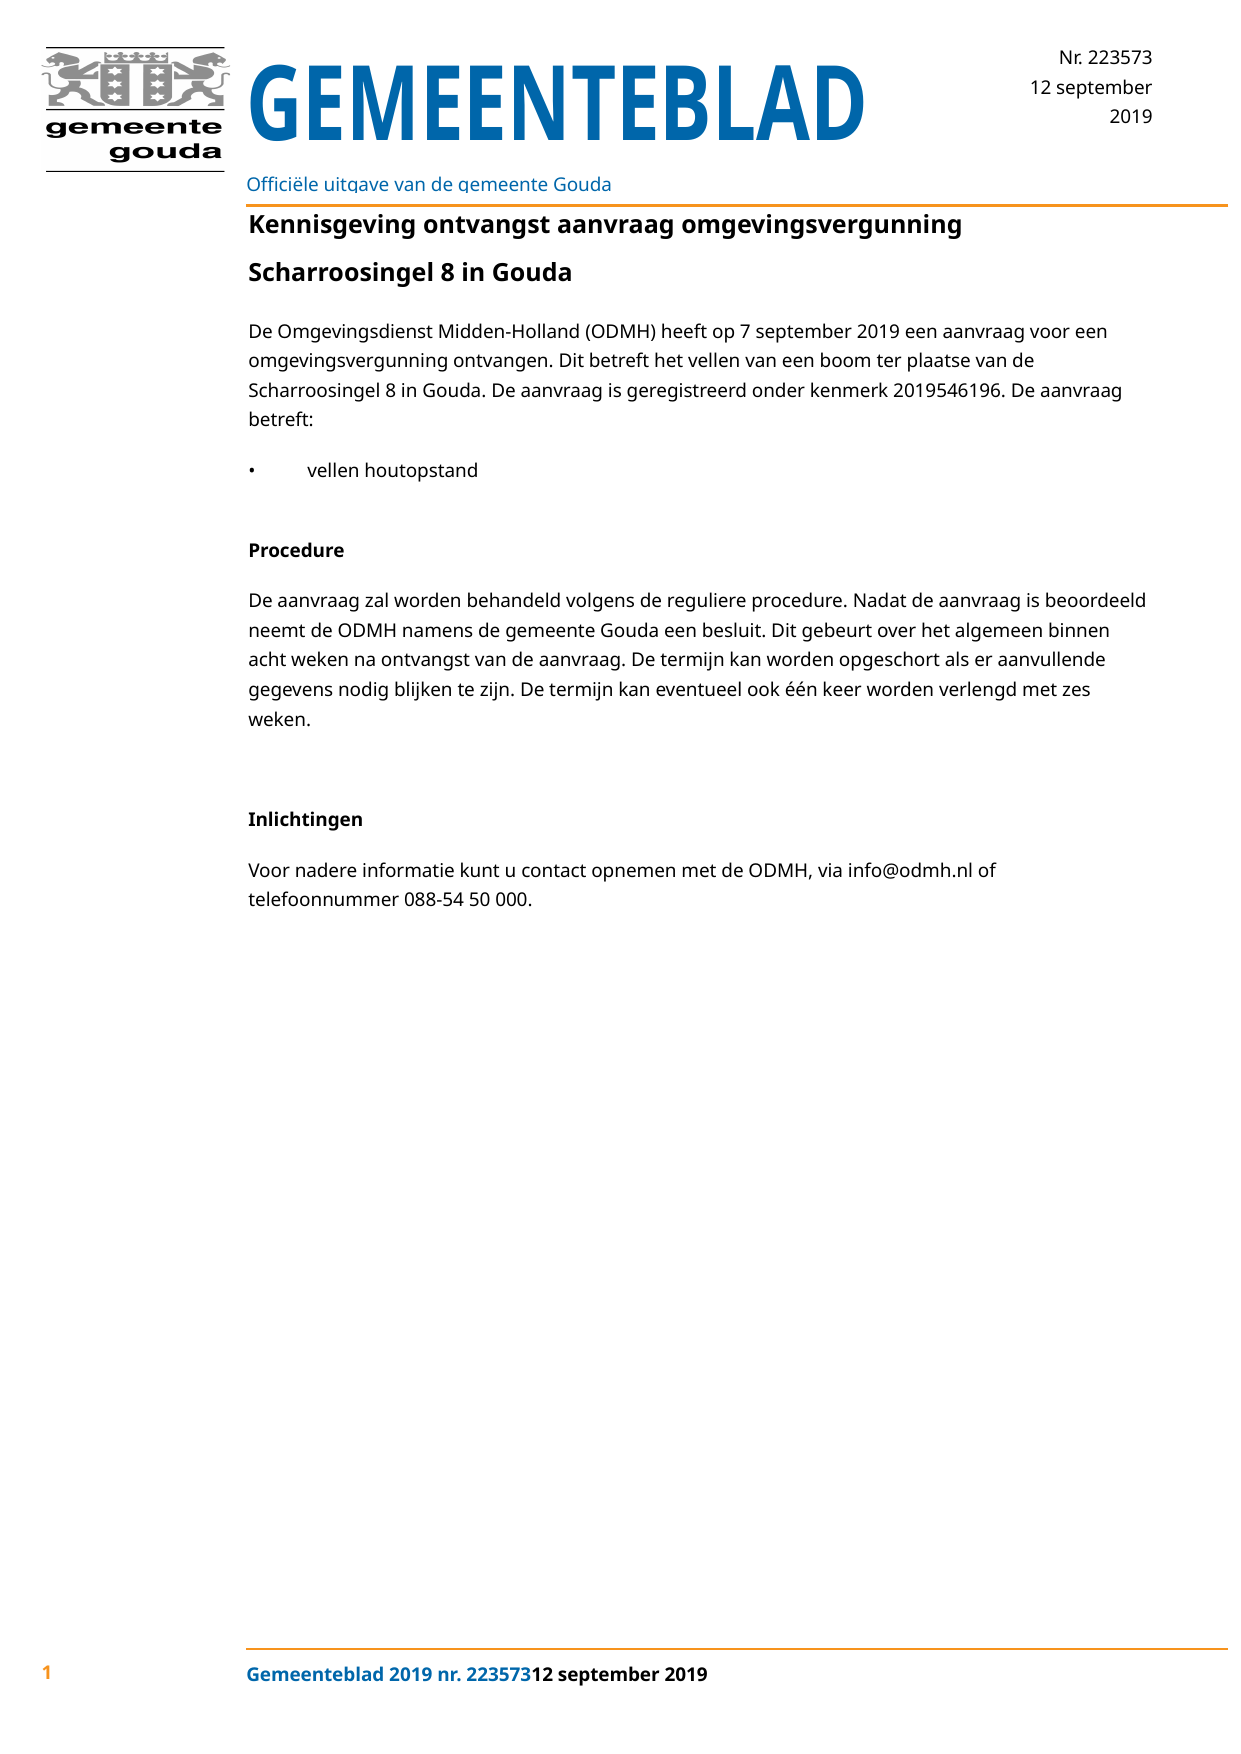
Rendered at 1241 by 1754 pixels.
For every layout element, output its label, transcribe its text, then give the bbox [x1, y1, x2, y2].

text De Omgevingsdienst Midden-Holland (ODMH) heeft op 7 september 2019 een aanvraag voor een omgevingsvergunning ontvangen. Dit betreft het vellen van een boom ter plaatse van de Scharroosingel 8 in Gouda. De aanvraag is geregistreerd onder kenmerk 2019546196. De aanvraag betreft: [248, 318, 1152, 432]
picture [41, 47, 231, 172]
text De aanvraag zal worden behandeld volgens de reguliere procedure. Nadat de aanvraag is beoordeeld neemt de ODMH namens de gemeente Gouda een besluit. Dit gebeurt over het algemeen binnen acht weken na ontvangst van de aanvraag. De termijn kan worden opgeschort als er aanvullende gegevens nodig blijken te zijn. De termijn kan eventueel ook één keer worden verlengd met zes weken. [248, 587, 1152, 732]
text Procedure [248, 537, 1152, 563]
text Inlichtingen [248, 807, 1152, 832]
list vellen houtopstand [248, 457, 1152, 483]
text Voor nadere informatie kunt u contact opnemen met de ODMH, via info@odmh.nl of telefoonnummer 088-54 50 000. [248, 857, 1152, 912]
text Kennisgeving ontvangst aanvraag omgevingsvergunning Scharroosingel 8 in Gouda [248, 207, 1152, 288]
